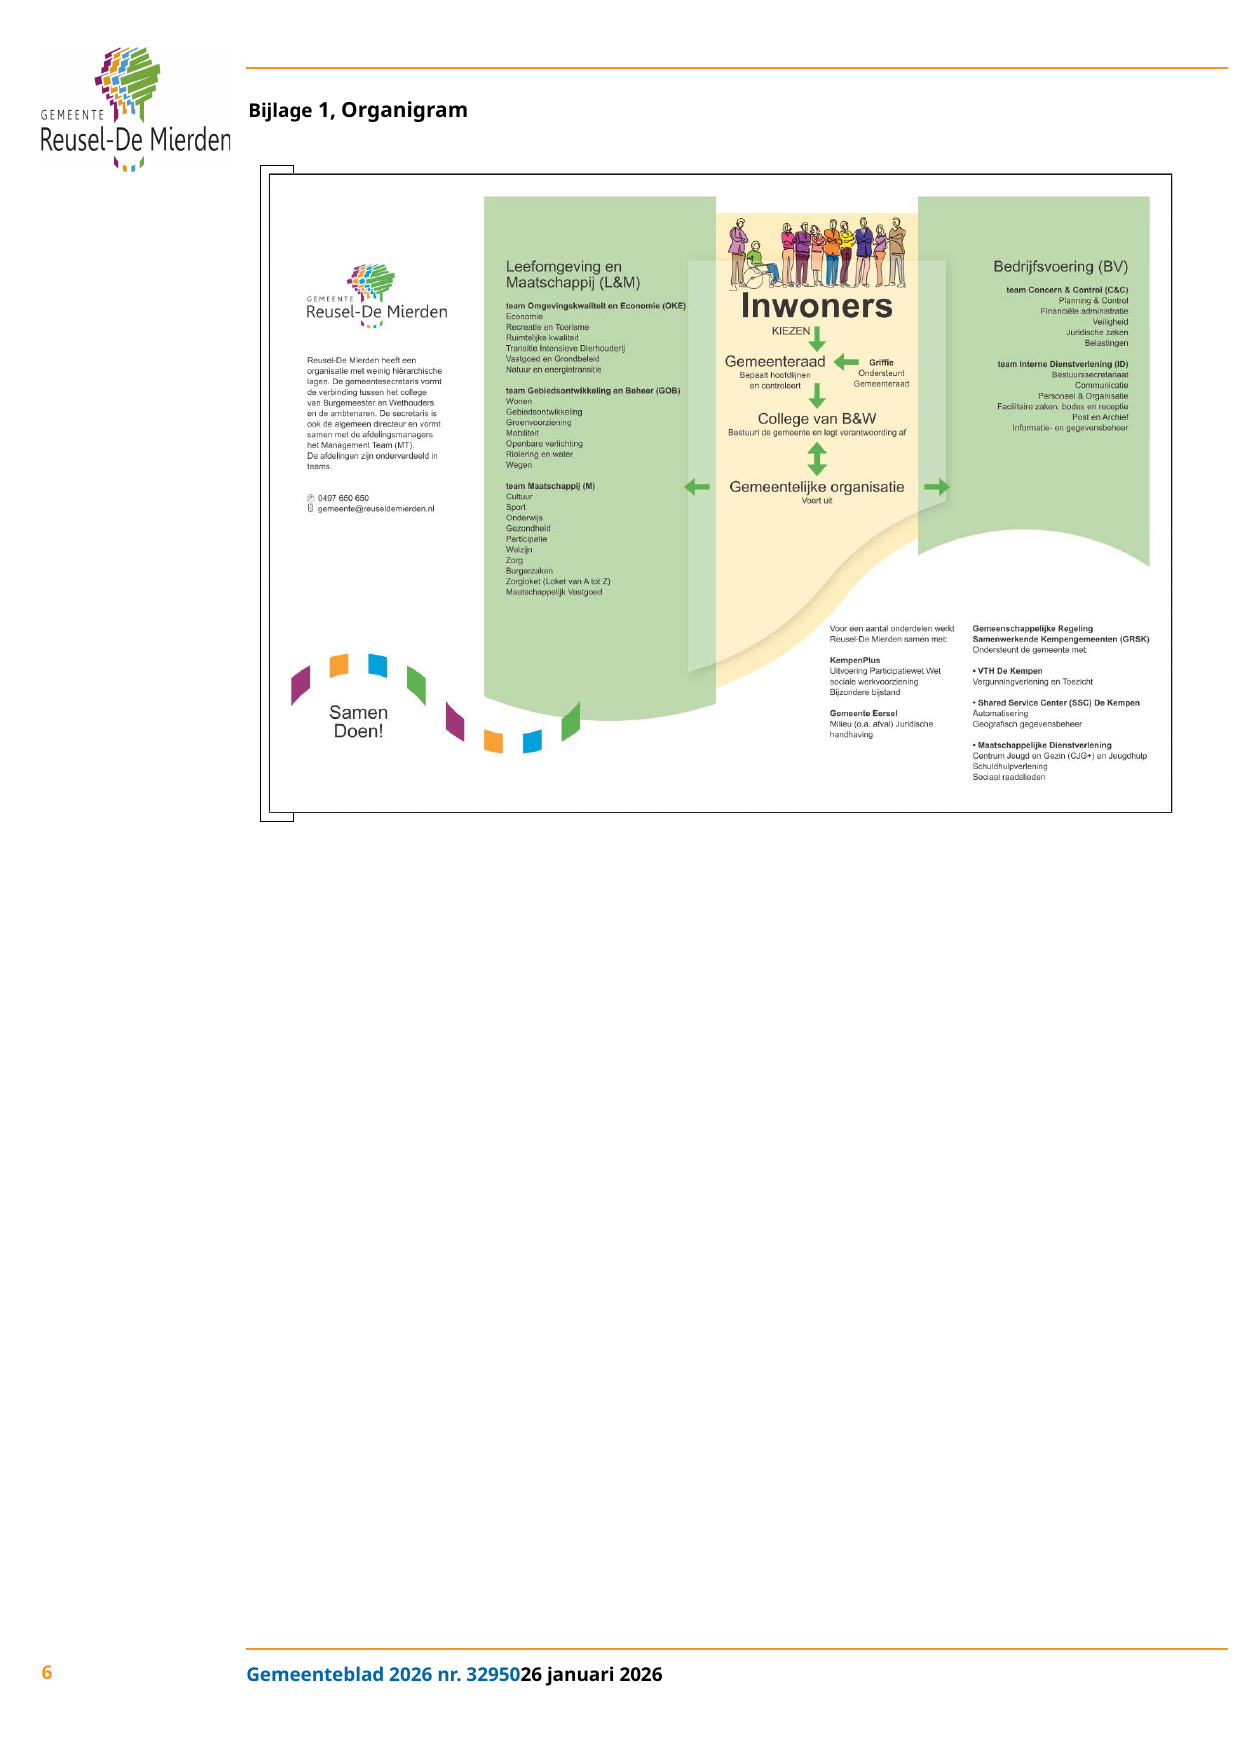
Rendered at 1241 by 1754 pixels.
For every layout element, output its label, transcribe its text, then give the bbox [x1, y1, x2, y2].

text Bijlage 1, Organigram [248, 95, 1152, 123]
picture [41, 47, 231, 172]
picture [268, 173, 1173, 813]
